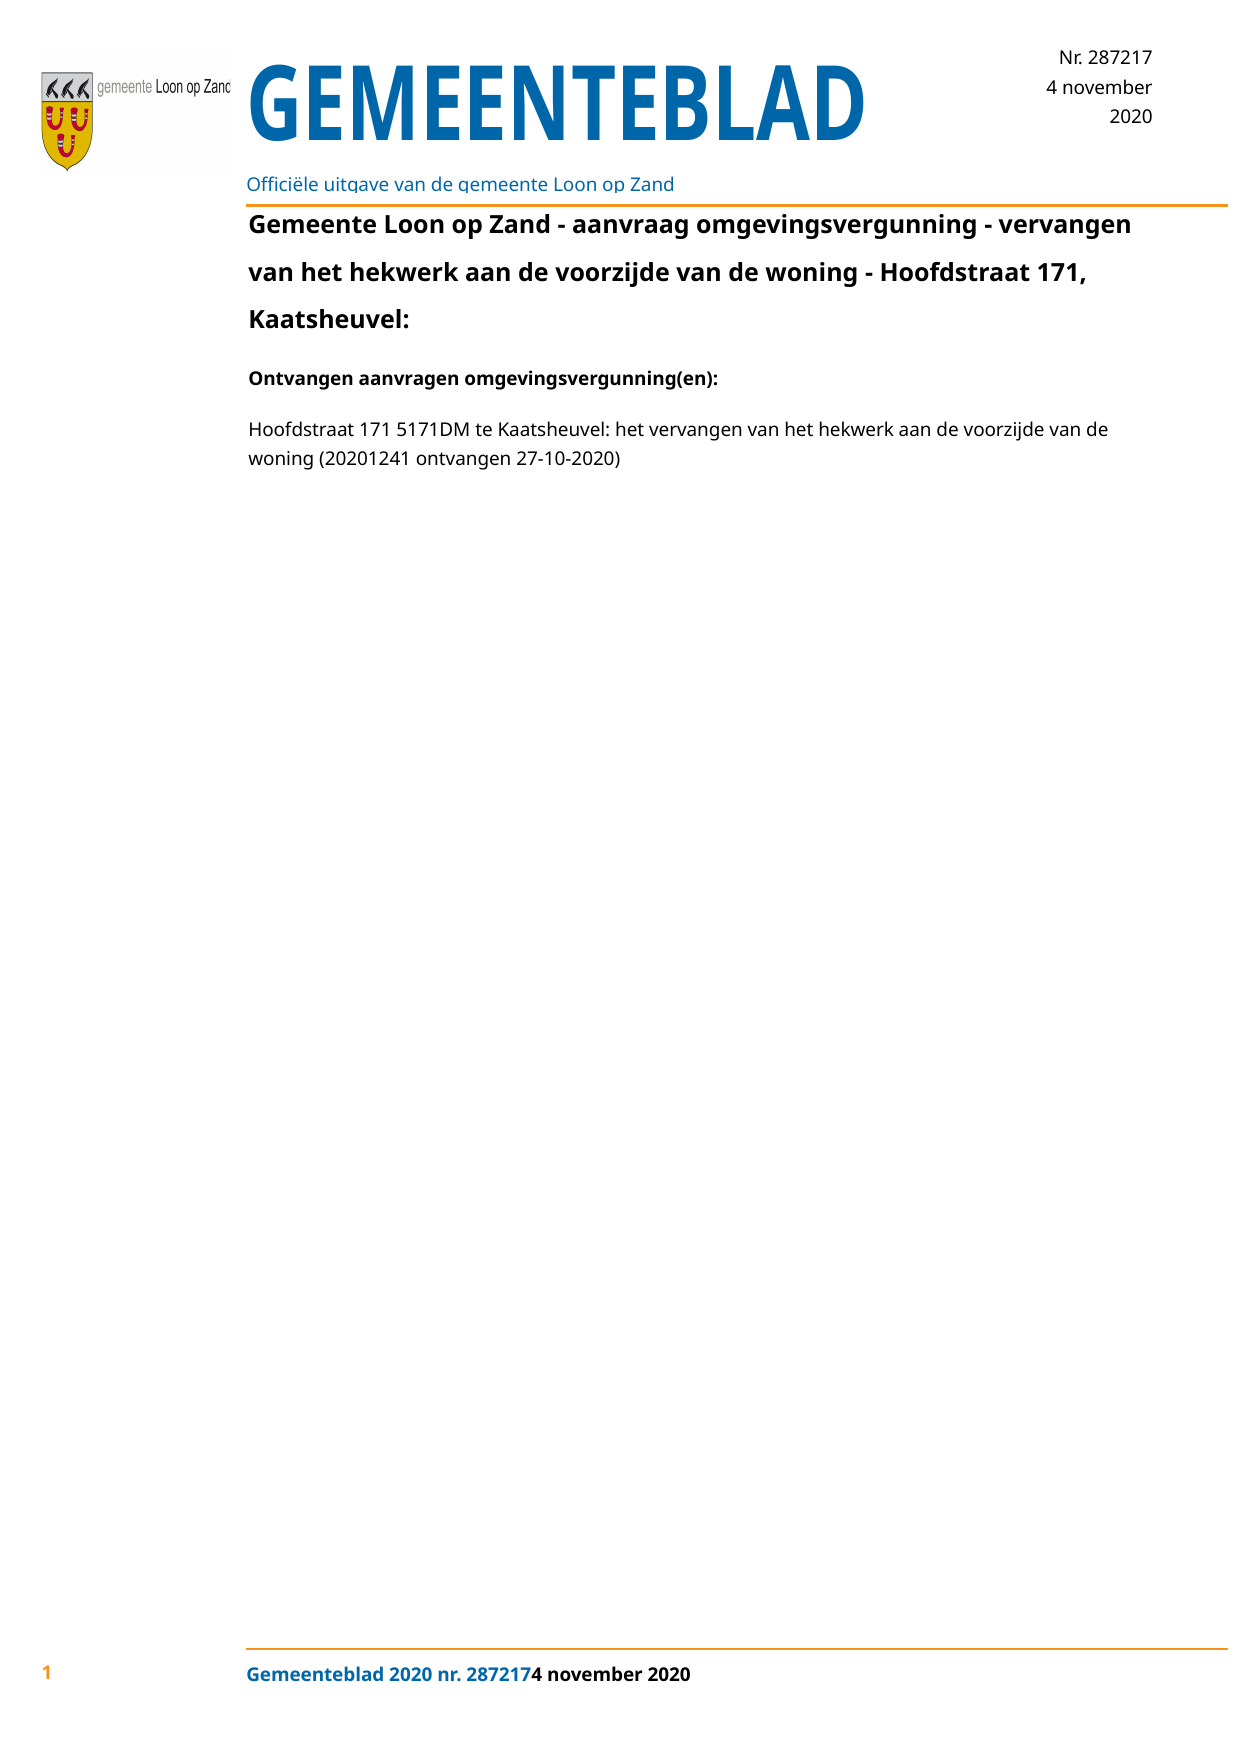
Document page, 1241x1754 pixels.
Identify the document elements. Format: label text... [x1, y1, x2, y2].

text Hoofdstraat 171 5171DM te Kaatsheuvel: het vervangen van het hekwerk aan de voorzijde van de woning (20201241 ontvangen 27-10-2020) [248, 416, 1152, 471]
picture [41, 47, 231, 172]
text Ontvangen aanvragen omgevingsvergunning(en): [248, 366, 1152, 391]
text Gemeente Loon op Zand - aanvraag omgevingsvergunning - vervangen van het hekwerk aan de voorzijde van de woning - Hoofdstraat 171, Kaatsheuvel: [248, 207, 1152, 336]
